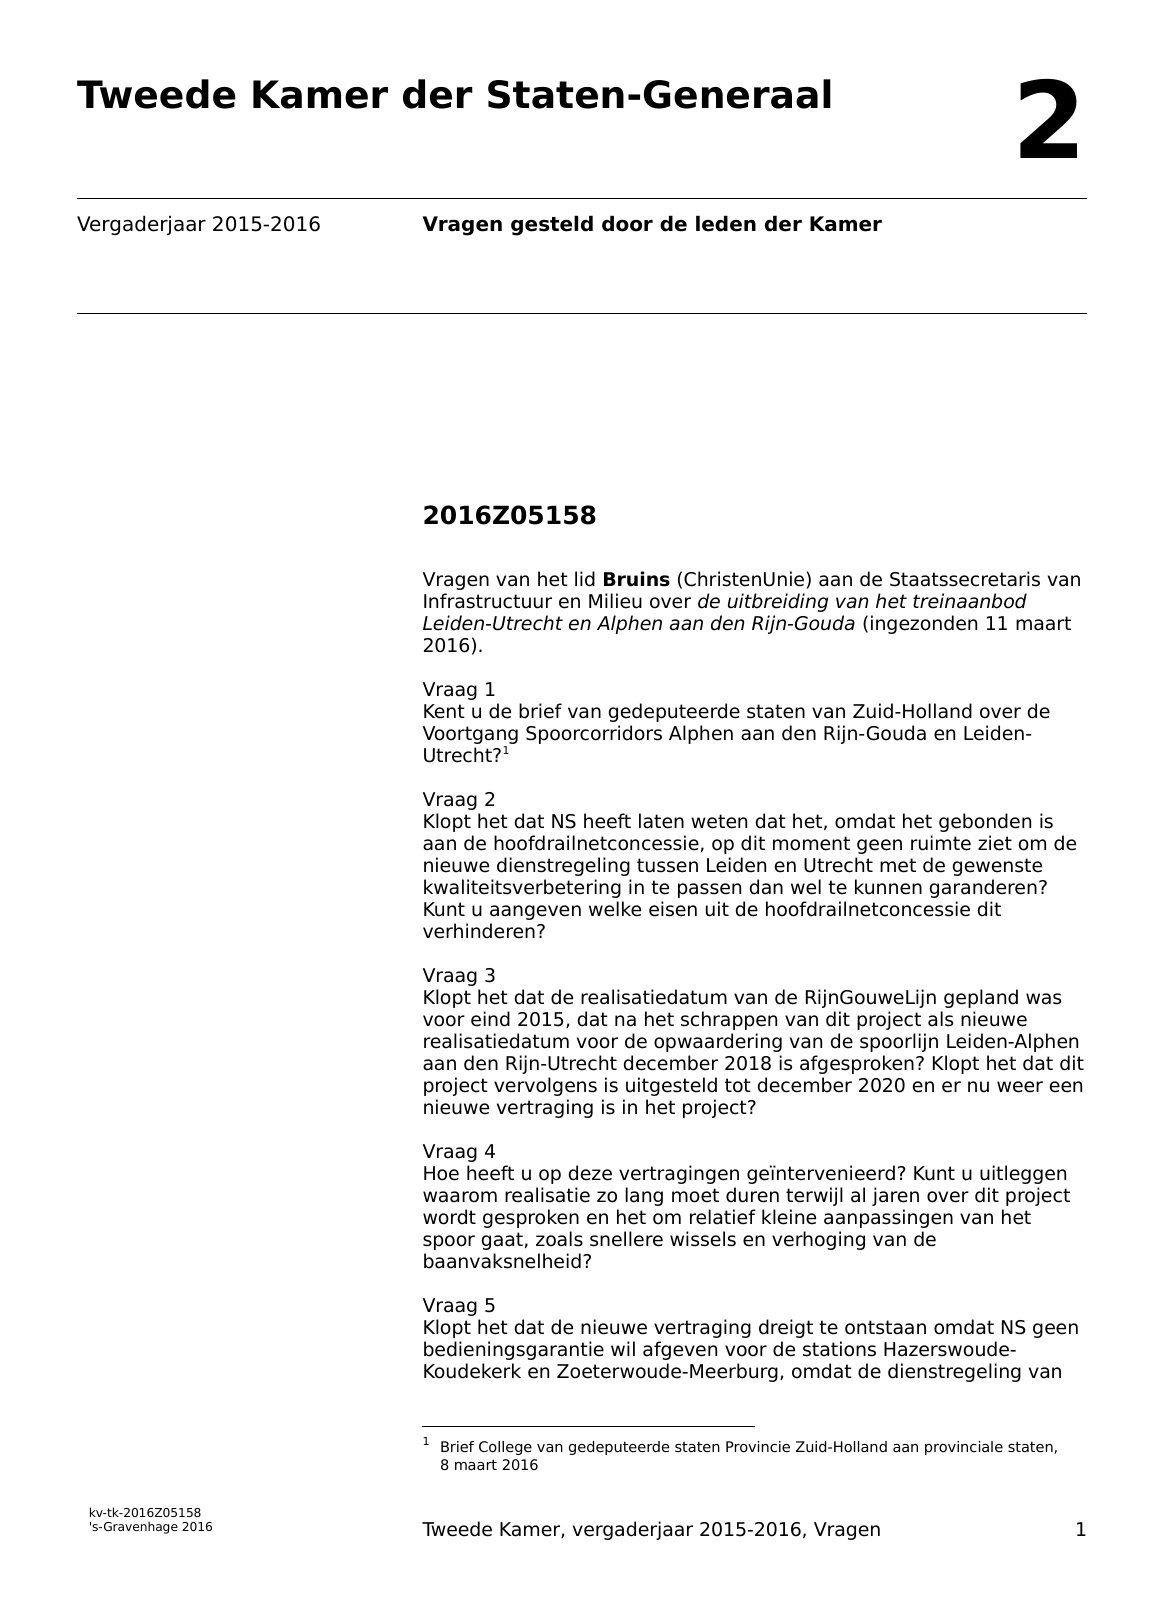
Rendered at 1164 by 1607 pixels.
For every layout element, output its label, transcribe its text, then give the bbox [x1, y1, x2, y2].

text Vraag 4 [422, 1141, 1087, 1163]
text Kent u de brief van gedeputeerde staten van Zuid-Holland over de Voortgang Spoorcorridors Alphen aan den Rijn-Gouda en Leiden-Utrecht? [422, 701, 1087, 767]
text Vraag 3 [422, 965, 1087, 987]
text Vraag 2 [422, 789, 1087, 811]
text Brief College van gedeputeerde staten Provincie Zuid-Holland aan provinciale staten, 8 maart 2016 [422, 1435, 1087, 1474]
text 2016Z05158 [422, 501, 1087, 531]
table_cell Vergaderjaar 2015-2016 [77, 199, 422, 313]
table_header 2 [886, 59, 1087, 198]
text Vraag 5 [422, 1295, 1087, 1317]
text kv-tk-2016Z05158 [88, 1506, 323, 1520]
text Klopt het dat de nieuwe vertraging dreigt te ontstaan omdat NS geen bedieningsgarantie wil afgeven voor de stations Hazerswoude-Koudekerk en Zoeterwoude-Meerburg, omdat de dienstregeling van [422, 1317, 1087, 1383]
text Klopt het dat NS heeft laten weten dat het, omdat het gebonden is aan de hoofdrailnetconcessie, op dit moment geen ruimte ziet om de nieuwe dienstregeling tussen Leiden en Utrecht met de gewenste kwaliteitsverbetering in te passen dan wel te kunnen garanderen? Kunt u aangeven welke eisen uit de hoofdrailnetconcessie dit verhinderen? [422, 811, 1087, 943]
text Vraag 1 [422, 679, 1087, 701]
text Klopt het dat de realisatiedatum van de RijnGouweLijn gepland was voor eind 2015, dat na het schrappen van dit project als nieuwe realisatiedatum voor de opwaardering van de spoorlijn Leiden-Alphen aan den Rijn-Utrecht december 2018 is afgesproken? Klopt het dat dit project vervolgens is uitgesteld tot december 2020 en er nu weer een nieuwe vertraging is in het project? [422, 987, 1087, 1119]
table_header Tweede Kamer der Staten-Generaal [77, 59, 886, 198]
text Vragen van het lid Bruins (ChristenUnie) aan de Staatssecretaris van Infrastructuur en Milieu over de uitbreiding van het treinaanbod Leiden-Utrecht en Alphen aan den Rijn-Gouda (ingezonden 11 maart 2016). [422, 569, 1087, 657]
table_cell Vragen gesteld door de leden der Kamer [422, 199, 1087, 313]
text 's-Gravenhage 2016 [88, 1520, 323, 1534]
text Hoe heeft u op deze vertragingen geïntervenieerd? Kunt u uitleggen waarom realisatie zo lang moet duren terwijl al jaren over dit project wordt gesproken en het om relatief kleine aanpassingen van het spoor gaat, zoals snellere wissels en verhoging van de baanvaksnelheid? [422, 1163, 1087, 1273]
